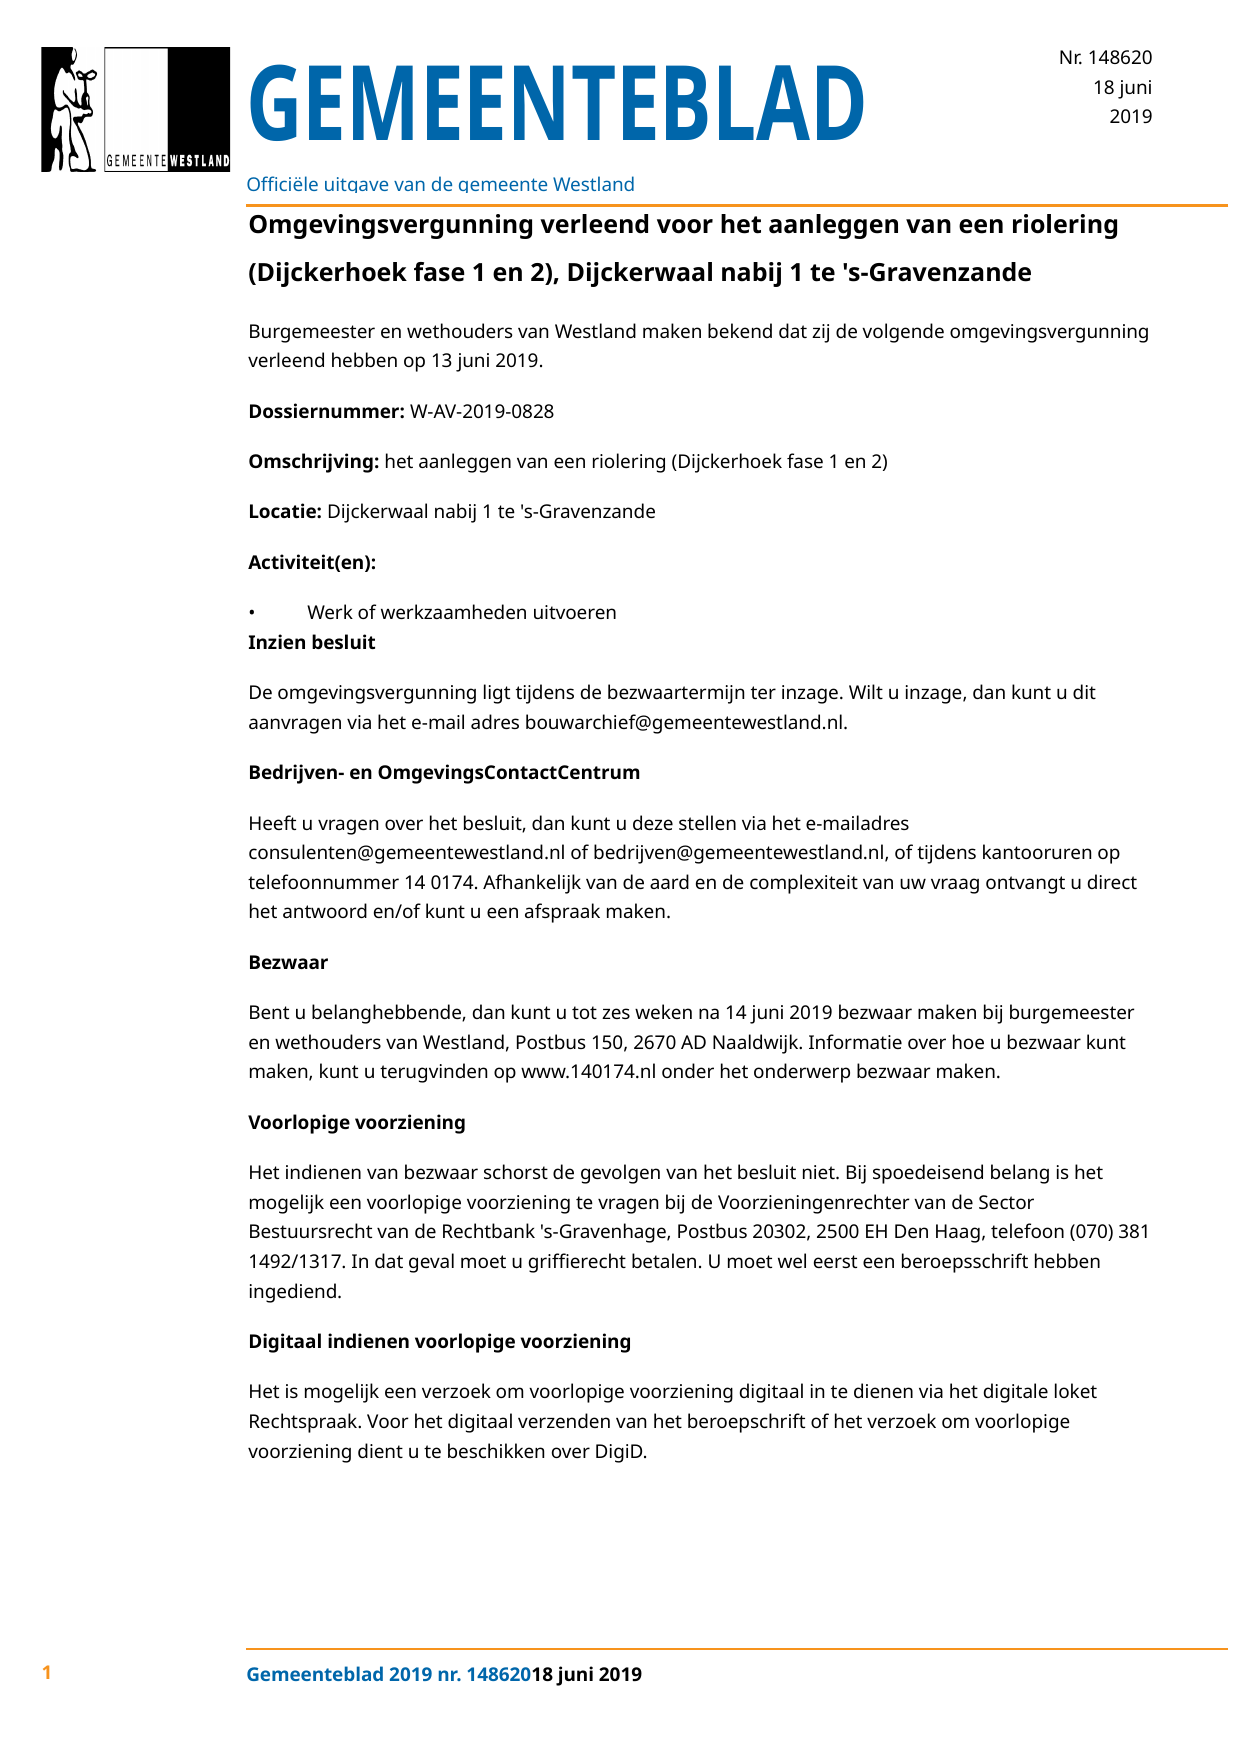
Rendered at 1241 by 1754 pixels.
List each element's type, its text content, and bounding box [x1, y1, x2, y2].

text Voorlopige voorziening [248, 1109, 1152, 1135]
text Heeft u vragen over het besluit, dan kunt u deze stellen via het e-mailadres consulenten@gemeentewestland.nl of bedrijven@gemeentewestland.nl, of tijdens kantooruren op telefoonnummer 14 0174. Afhankelijk van de aard en de complexiteit van uw vraag ontvangt u direct het antwoord en/of kunt u een afspraak maken. [248, 810, 1152, 924]
text Het is mogelijk een verzoek om voorlopige voorziening digitaal in te dienen via het digitale loket Rechtspraak. Voor het digitaal verzenden van het beroepschrift of het verzoek om voorlopige voorziening dient u te beschikken over DigiD. [248, 1379, 1152, 1464]
text Activiteit(en): [248, 549, 1152, 575]
picture [41, 47, 231, 172]
list Werk of werkzaamheden uitvoeren [248, 599, 1152, 625]
text Dossiernummer: W-AV-2019-0828 [248, 398, 1152, 424]
text Burgemeester en wethouders van Westland maken bekend dat zij de volgende omgevingsvergunning verleend hebben op 13 juni 2019. [248, 318, 1152, 373]
text Bedrijven- en OmgevingsContactCentrum [248, 759, 1152, 785]
text De omgevingsvergunning ligt tijdens de bezwaartermijn ter inzage. Wilt u inzage, dan kunt u dit aanvragen via het e-mail adres bouwarchief@gemeentewestland.nl. [248, 679, 1152, 735]
text Bent u belanghebbende, dan kunt u tot zes weken na 14 juni 2019 bezwaar maken bij burgemeester en wethouders van Westland, Postbus 150, 2670 AD Naaldwijk. Informatie over hoe u bezwaar kunt maken, kunt u terugvinden op www.140174.nl onder het onderwerp bezwaar maken. [248, 999, 1152, 1084]
text Omgevingsvergunning verleend voor het aanleggen van een riolering (Dijckerhoek fase 1 en 2), Dijckerwaal nabij 1 te 's-Gravenzande [248, 207, 1152, 288]
text Inzien besluit [248, 629, 1152, 655]
text Digitaal indienen voorlopige voorziening [248, 1328, 1152, 1354]
text Bezwaar [248, 949, 1152, 975]
text Het indienen van bezwaar schorst de gevolgen van het besluit niet. Bij spoedeisend belang is het mogelijk een voorlopige voorziening te vragen bij de Voorzieningenrechter van de Sector Bestuursrecht van de Rechtbank 's-Gravenhage, Postbus 20302, 2500 EH Den Haag, telefoon (070) 381 1492/1317. In dat geval moet u griffierecht betalen. U moet wel eerst een beroepsschrift hebben ingediend. [248, 1159, 1152, 1304]
text Omschrijving: het aanleggen van een riolering (Dijckerhoek fase 1 en 2) [248, 448, 1152, 474]
text Locatie: Dijckerwaal nabij 1 te 's-Gravenzande [248, 499, 1152, 524]
